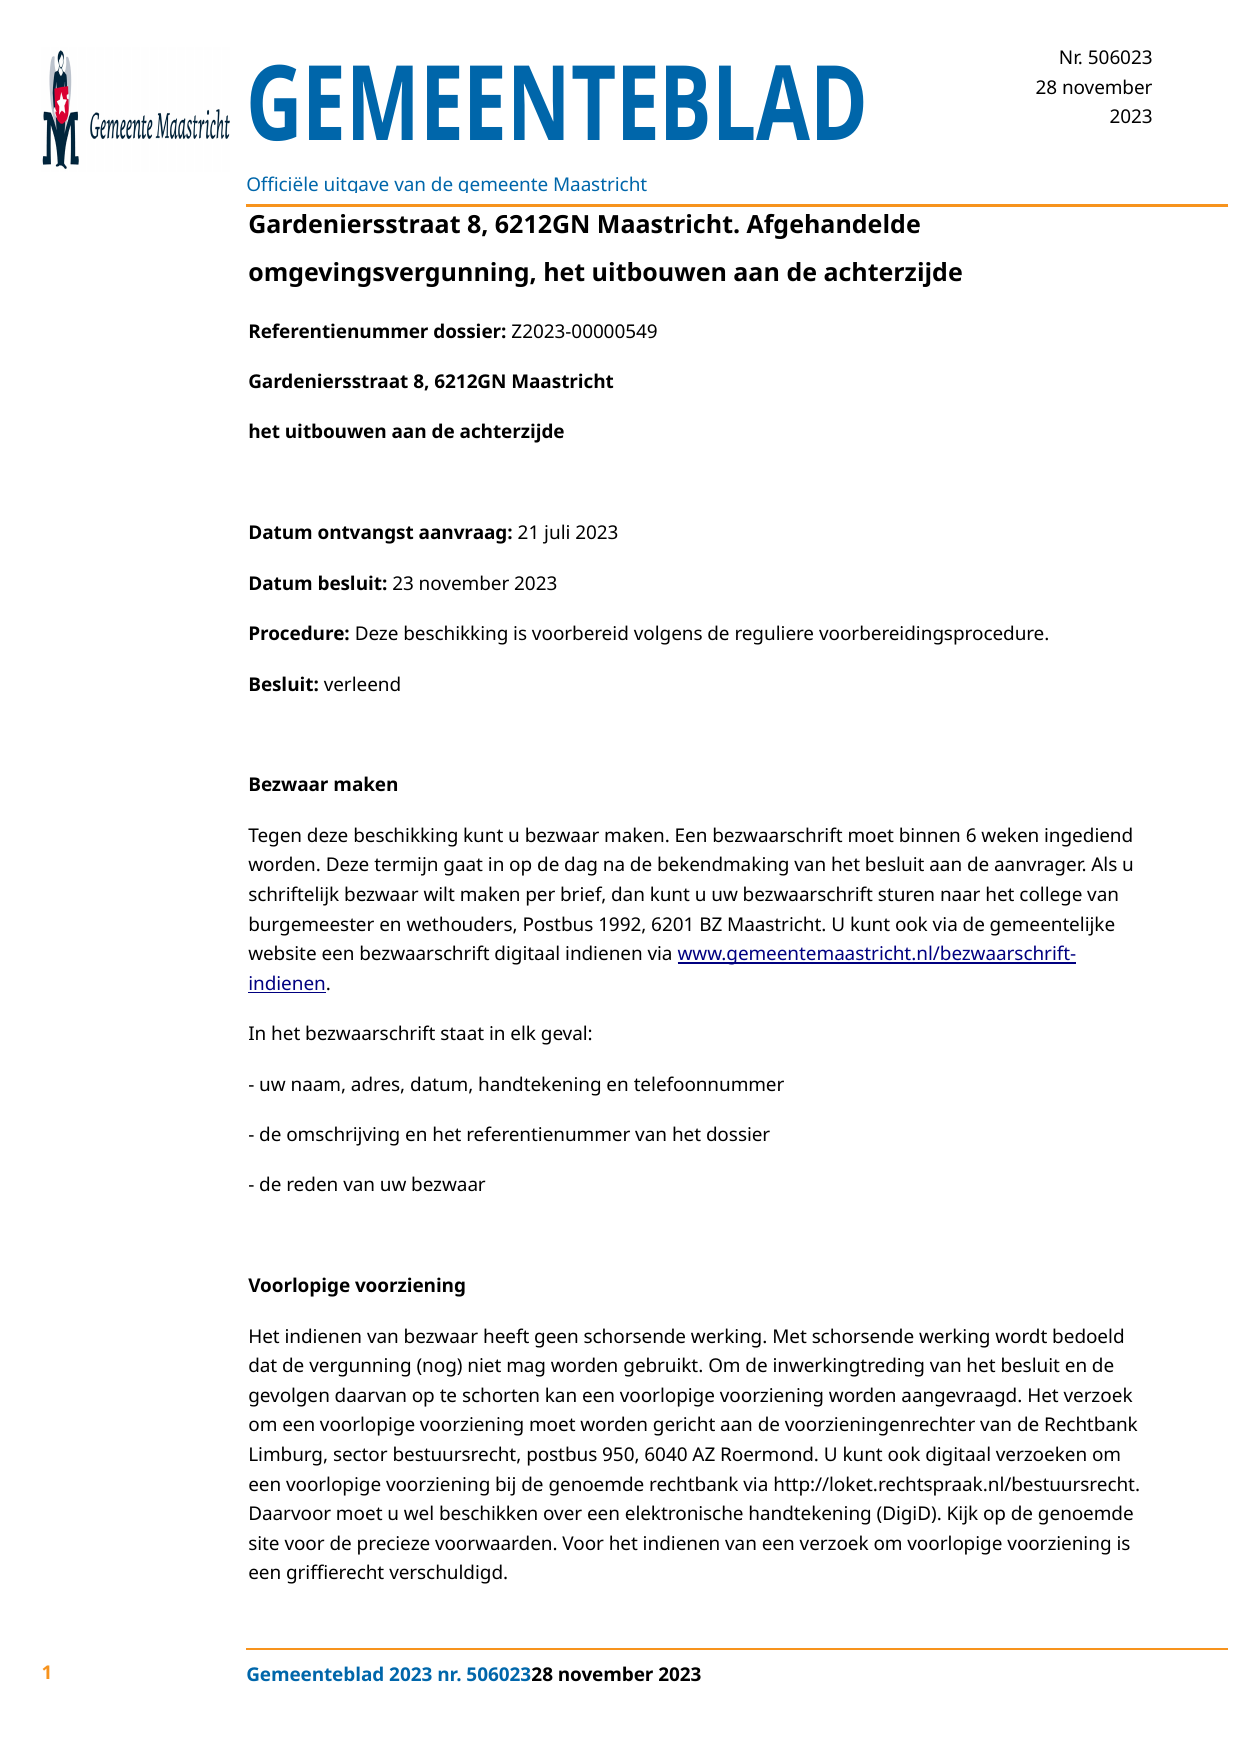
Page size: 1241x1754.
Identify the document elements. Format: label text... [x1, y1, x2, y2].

text Tegen deze beschikking kunt u bezwaar maken. Een bezwaarschrift moet binnen 6 weken ingediend worden. Deze termijn gaat in op de dag na de bekendmaking van het besluit aan de aanvrager. Als u schriftelijk bezwaar wilt maken per brief, dan kunt u uw bezwaarschrift sturen naar het college van burgemeester en wethouders, Postbus 1992, 6201 BZ Maastricht. U kunt ook via de gemeentelijke website een bezwaarschrift digitaal indienen via www.gemeentemaastricht.nl/bezwaarschrift-indienen. [248, 822, 1152, 996]
text Gardeniersstraat 8, 6212GN Maastricht [248, 368, 1152, 394]
picture [41, 47, 231, 172]
text - de reden van uw bezwaar [248, 1172, 1152, 1197]
text het uitbouwen aan de achterzijde [248, 419, 1152, 444]
text In het bezwaarschrift staat in elk geval: [248, 1020, 1152, 1046]
text Referentienummer dossier: Z2023-00000549 [248, 318, 1152, 344]
text Voorlopige voorziening [248, 1272, 1152, 1298]
text Datum ontvangst aanvraag: 21 juli 2023 [248, 519, 1152, 545]
text Procedure: Deze beschikking is voorbereid volgens de reguliere voorbereidingsprocedure. [248, 620, 1152, 646]
text Het indienen van bezwaar heeft geen schorsende werking. Met schorsende werking wordt bedoeld dat de vergunning (nog) niet mag worden gebruikt. Om de inwerkingtreding van het besluit en de gevolgen daarvan op te schorten kan een voorlopige voorziening worden aangevraagd. Het verzoek om een voorlopige voorziening moet worden gericht aan de voorzieningenrechter van de Rechtbank Limburg, sector bestuursrecht, postbus 950, 6040 AZ Roermond. U kunt ook digitaal verzoeken om een voorlopige voorziening bij de genoemde rechtbank via http://loket.rechtspraak.nl/bestuursrecht. Daarvoor moet u wel beschikken over een elektronische handtekening (DigiD). Kijk op de genoemde site voor de precieze voorwaarden. Voor het indienen van een verzoek om voorlopige voorziening is een griffierecht verschuldigd. [248, 1323, 1152, 1585]
text - uw naam, adres, datum, handtekening en telefoonnummer [248, 1071, 1152, 1097]
text Datum besluit: 23 november 2023 [248, 570, 1152, 596]
text Bezwaar maken [248, 772, 1152, 797]
text - de omschrijving en het referentienummer van het dossier [248, 1121, 1152, 1147]
text Gardeniersstraat 8, 6212GN Maastricht. Afgehandelde omgevingsvergunning, het uitbouwen aan de achterzijde [248, 207, 1152, 288]
text Besluit: verleend [248, 671, 1152, 697]
